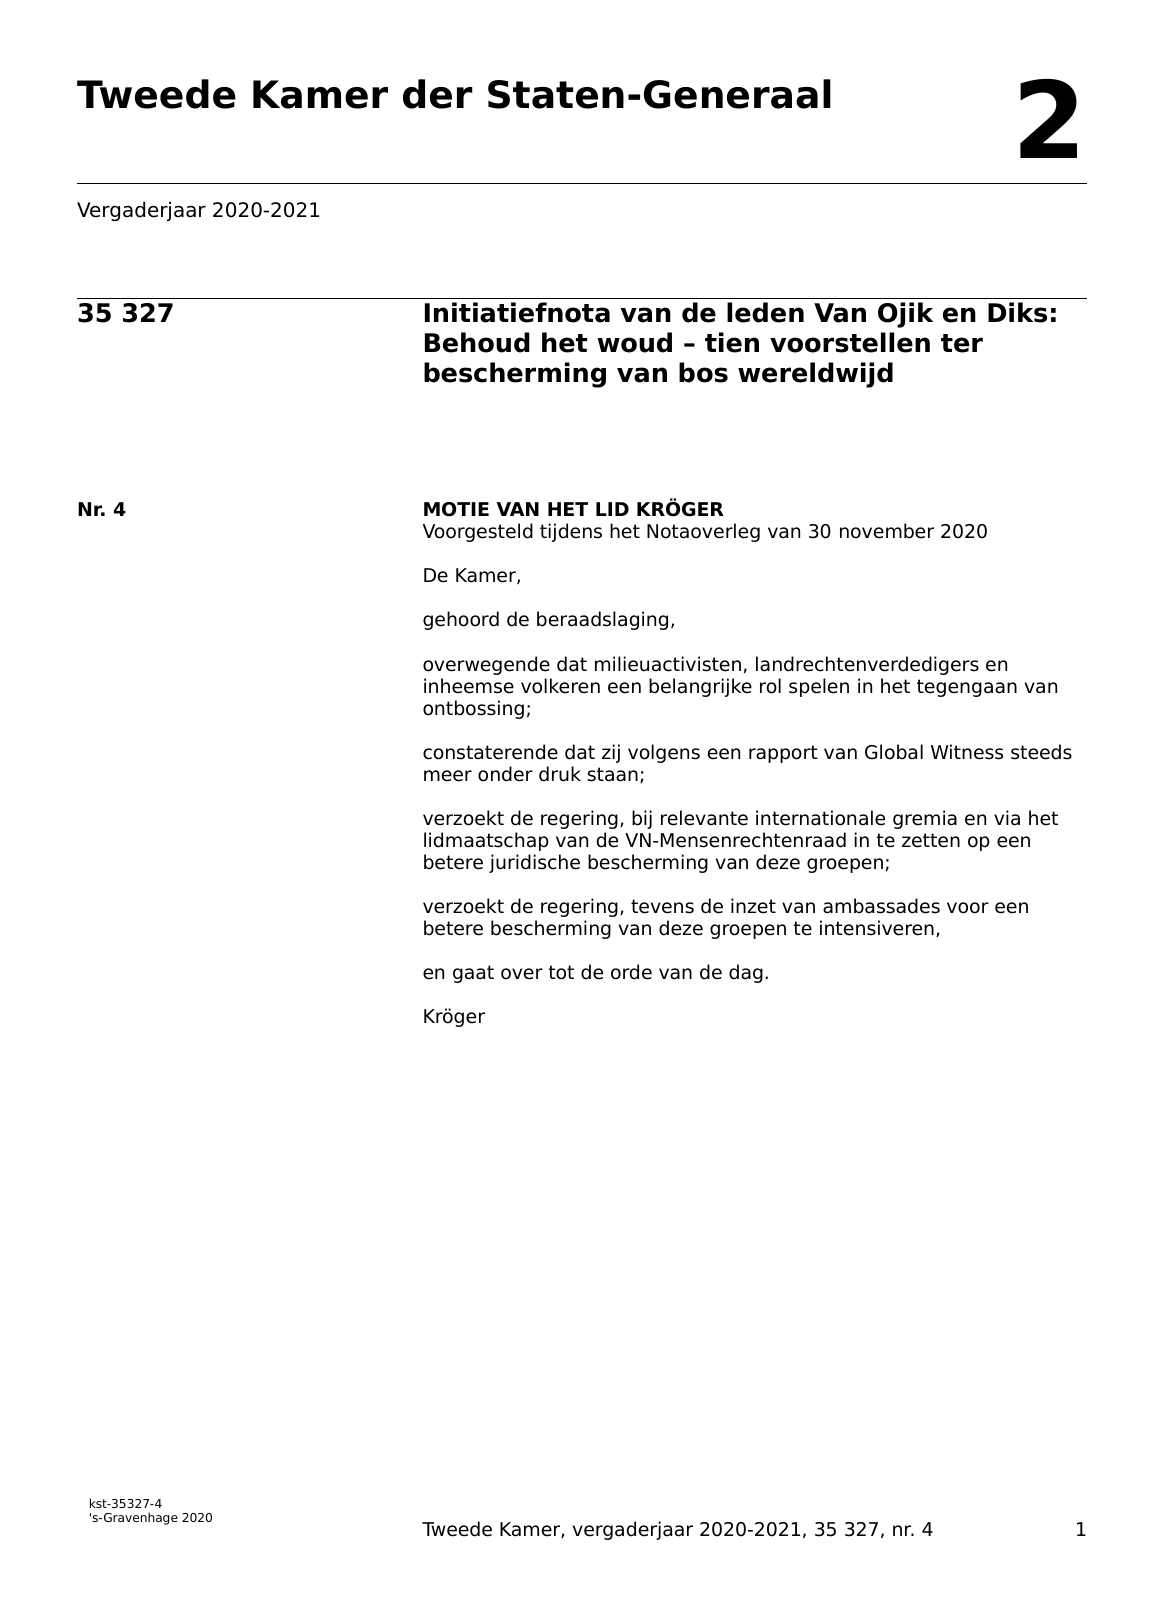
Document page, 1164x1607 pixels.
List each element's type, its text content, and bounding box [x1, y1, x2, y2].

text constaterende dat zij volgens een rapport van Global Witness steeds meer onder druk staan; [422, 742, 1087, 786]
table_header 2 [886, 59, 1087, 183]
table_cell Vergaderjaar 2020-2021 [77, 184, 1087, 298]
text verzoekt de regering, tevens de inzet van ambassades voor een betere bescherming van deze groepen te intensiveren, [422, 896, 1087, 940]
text 's-Gravenhage 2020 [88, 1511, 323, 1525]
text De Kamer, [422, 565, 1087, 587]
text Voorgesteld tijdens het Notaoverleg van 30 november 2020 [422, 521, 1087, 543]
subtitle Nr. 4 MOTIE VAN HET LID KRÖGER [77, 499, 1087, 521]
text Kröger [422, 1006, 1087, 1028]
text en gaat over tot de orde van de dag. [422, 962, 1087, 984]
table_header Tweede Kamer der Staten-Generaal [77, 59, 886, 183]
text gehoord de beraadslaging, [422, 609, 1087, 631]
text kst-35327-4 [88, 1497, 323, 1511]
text overwegende dat milieuactivisten, landrechtenverdedigers en inheemse volkeren een belangrijke rol spelen in het tegengaan van ontbossing; [422, 653, 1087, 719]
subtitle 35 327 Initiatiefnota van de leden Van Ojik en Diks: Behoud het woud – tien voorstellen ter bescherming van bos wereldwijd [77, 299, 1087, 388]
text verzoekt de regering, bij relevante internationale gremia en via het lidmaatschap van de VN-Mensenrechtenraad in te zetten op een betere juridische bescherming van deze groepen; [422, 808, 1087, 874]
